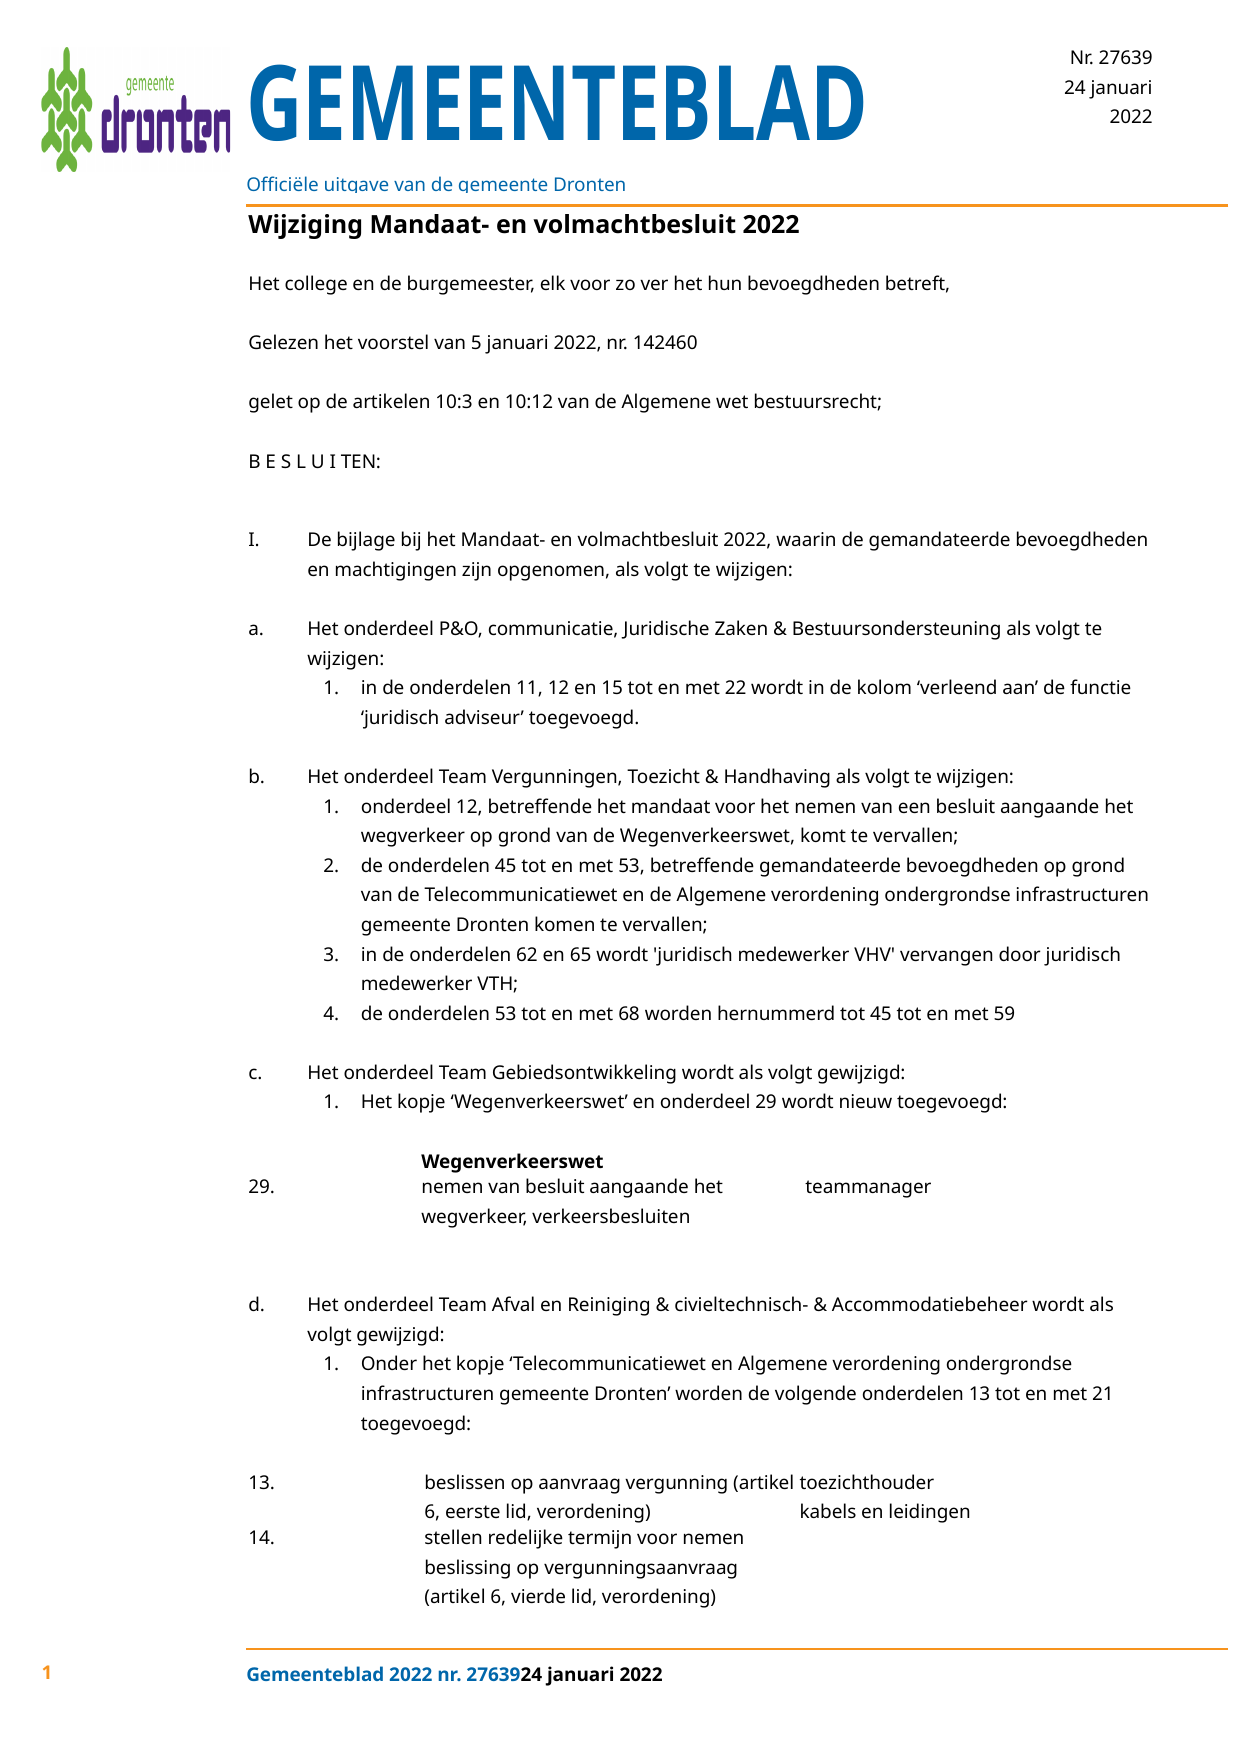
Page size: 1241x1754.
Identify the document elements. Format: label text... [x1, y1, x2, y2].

table_cell nemen van besluit aangaande het wegverkeer, verkeersbesluiten [421, 1174, 805, 1229]
table_header beslissen op aanvraag vergunning (artikel 6, eerste lid, verordening) [424, 1469, 799, 1524]
list de onderdelen 53 tot en met 68 worden hernummerd tot 45 tot en met 59 [323, 1000, 1152, 1026]
list Het onderdeel Team Gebiedsontwikkeling wordt als volgt gewijzigd: [248, 1059, 1152, 1085]
table_cell 14. [248, 1524, 424, 1609]
table_header [975, 1469, 1152, 1609]
text Gelezen het voorstel van 5 januari 2022, nr. 142460 [248, 329, 1152, 355]
list Het onderdeel Team Vergunningen, Toezicht & Handhaving als volgt te wijzigen: [248, 763, 1152, 789]
list Het onderdeel P&O, communicatie, Juridische Zaken & Bestuursondersteuning als volgt te wijzigen: [248, 615, 1152, 671]
list in de onderdelen 11, 12 en 15 tot en met 22 wordt in de kolom ‘verleend aan’ de functie ‘juridisch adviseur’ toegevoegd. [323, 674, 1152, 730]
list Onder het kopje ‘Telecommunicatiewet en Algemene verordening ondergrondse infrastructuren gemeente Dronten’ worden de volgende onderdelen 13 tot en met 21 toegevoegd: [323, 1351, 1152, 1436]
table_header toezichthouder kabels en leidingen [799, 1469, 975, 1609]
table_cell 29. [248, 1174, 421, 1229]
table_cell teammanager [805, 1174, 978, 1229]
text gelet op de artikelen 10:3 en 10:12 van de Algemene wet bestuursrecht; [248, 389, 1152, 414]
table_header 13. [248, 1469, 424, 1524]
table_cell [979, 1174, 1152, 1229]
table_header Wegenverkeerswet [421, 1148, 1152, 1174]
text Wijziging Mandaat- en volmachtbesluit 2022 [248, 207, 1152, 241]
list in de onderdelen 62 en 65 wordt 'juridisch medewerker VHV' vervangen door juridisch medewerker VTH; [323, 941, 1152, 996]
list de onderdelen 45 tot en met 53, betreffende gemandateerde bevoegdheden op grond van de Telecommunicatiewet en de Algemene verordening ondergrondse infrastructuren gemeente Dronten komen te vervallen; [323, 852, 1152, 937]
text Het college en de burgemeester, elk voor zo ver het hun bevoegdheden betreft, [248, 270, 1152, 296]
table_header [248, 1148, 421, 1174]
list Het onderdeel Team Afval en Reiniging & civieltechnisch- & Accommodatiebeheer wordt als volgt gewijzigd: [248, 1291, 1152, 1347]
text B E S L U I TEN: [248, 448, 1152, 473]
list onderdeel 12, betreffende het mandaat voor het nemen van een besluit aangaande het wegverkeer op grond van de Wegenverkeerswet, komt te vervallen; [323, 793, 1152, 848]
picture [41, 47, 231, 172]
list Het kopje ‘Wegenverkeerswet’ en onderdeel 29 wordt nieuw toegevoegd: [323, 1089, 1152, 1114]
list De bijlage bij het Mandaat- en volmachtbesluit 2022, waarin de gemandateerde bevoegdheden en machtigingen zijn opgenomen, als volgt te wijzigen: [248, 527, 1152, 582]
table_cell stellen redelijke termijn voor nemen beslissing op vergunningsaanvraag (artikel 6, vierde lid, verordening) [424, 1524, 799, 1609]
